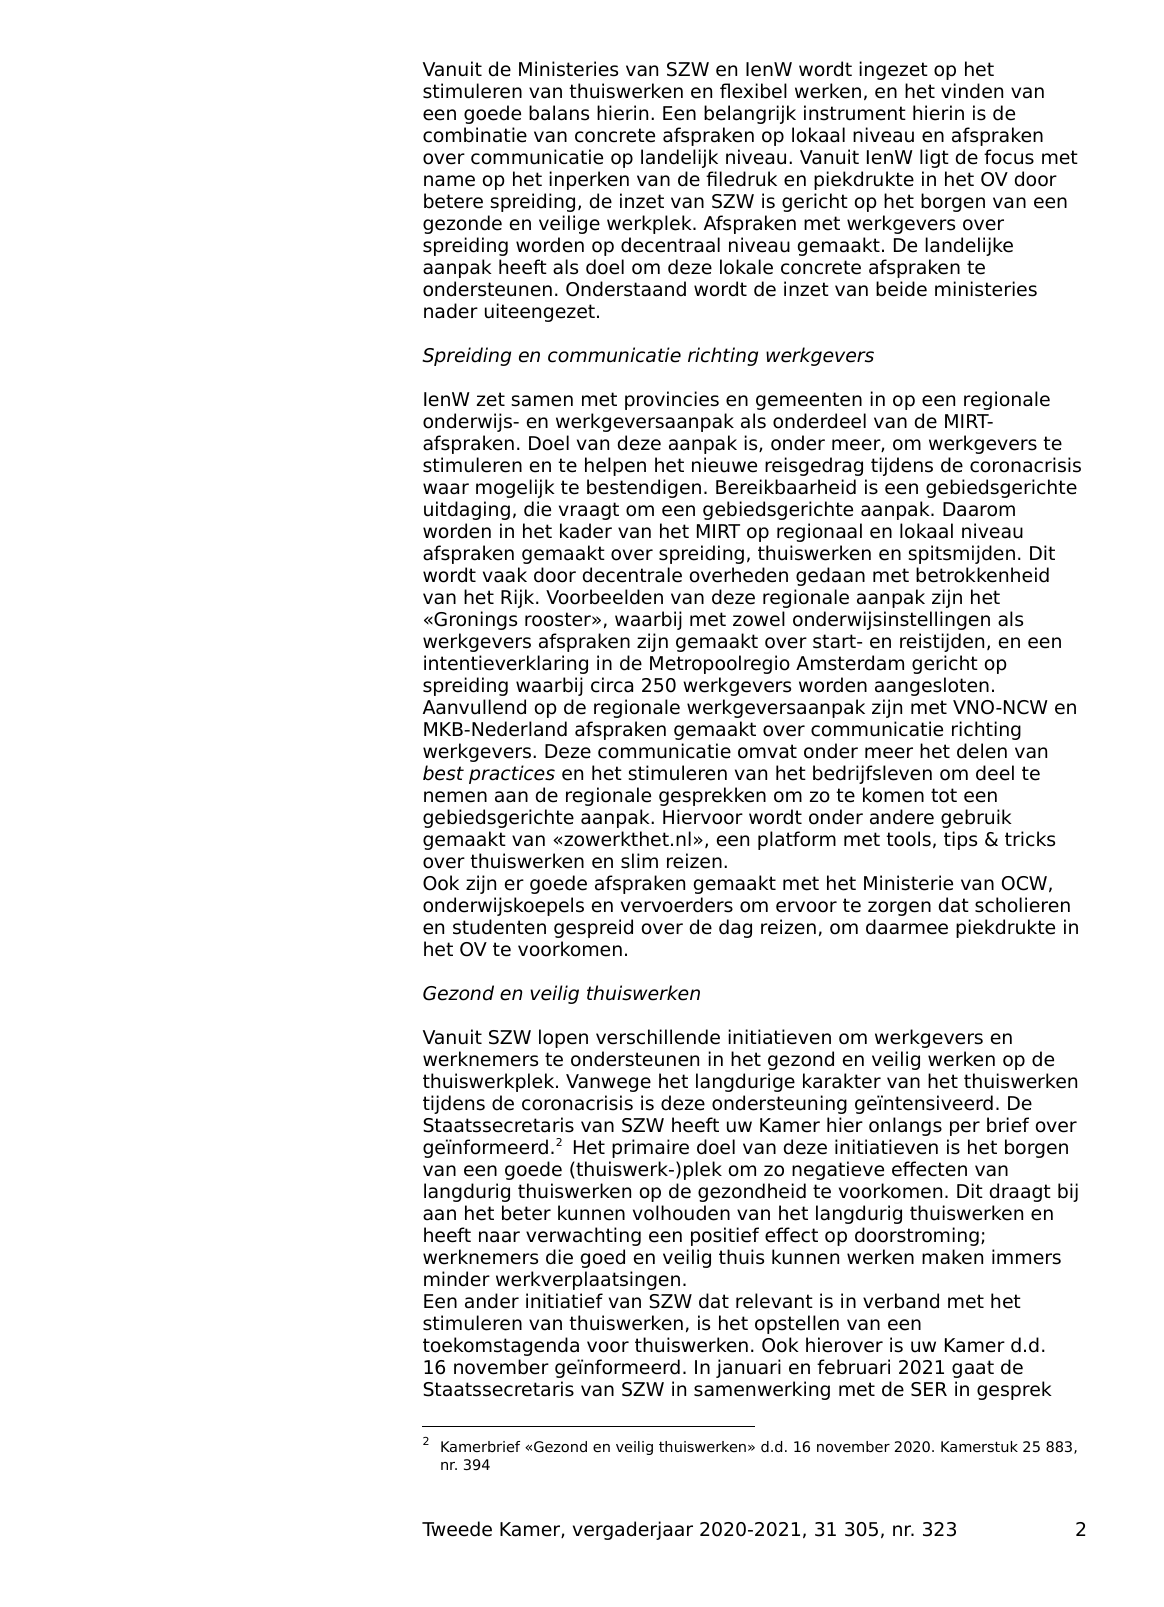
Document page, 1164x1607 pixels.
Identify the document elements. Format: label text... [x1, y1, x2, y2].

text Kamerbrief «Gezond en veilig thuiswerken» d.d. 16 november 2020. Kamerstuk 25 883, nr. 394 [422, 1435, 1087, 1474]
text IenW zet samen met provincies en gemeenten in op een regionale onderwijs- en werkgeversaanpak als onderdeel van de MIRT-afspraken. Doel van deze aanpak is, onder meer, om werkgevers te stimuleren en te helpen het nieuwe reisgedrag tijdens de coronacrisis waar mogelijk te bestendigen. Bereikbaarheid is een gebiedsgerichte uitdaging, die vraagt om een gebiedsgerichte aanpak. Daarom worden in het kader van het MIRT op regionaal en lokaal niveau afspraken gemaakt over spreiding, thuiswerken en spitsmijden. Dit wordt vaak door decentrale overheden gedaan met betrokkenheid van het Rijk. Voorbeelden van deze regionale aanpak zijn het «Gronings rooster», waarbij met zowel onderwijsinstellingen als werkgevers afspraken zijn gemaakt over start- en reistijden, en een intentieverklaring in de Metropoolregio Amsterdam gericht op spreiding waarbij circa 250 werkgevers worden aangesloten. [422, 389, 1087, 697]
text Vanuit de Ministeries van SZW en IenW wordt ingezet op het stimuleren van thuiswerken en flexibel werken, en het vinden van een goede balans hierin. Een belangrijk instrument hierin is de combinatie van concrete afspraken op lokaal niveau en afspraken over communicatie op landelijk niveau. Vanuit IenW ligt de focus met name op het inperken van de filedruk en piekdrukte in het OV door betere spreiding, de inzet van SZW is gericht op het borgen van een gezonde en veilige werkplek. Afspraken met werkgevers over spreiding worden op decentraal niveau gemaakt. De landelijke aanpak heeft als doel om deze lokale concrete afspraken te ondersteunen. Onderstaand wordt de inzet van beide ministeries nader uiteengezet. [422, 59, 1087, 323]
text Vanuit SZW lopen verschillende initiatieven om werkgevers en werknemers te ondersteunen in het gezond en veilig werken op de thuiswerkplek. Vanwege het langdurige karakter van het thuiswerken tijdens de coronacrisis is deze ondersteuning geïntensiveerd. De Staatssecretaris van SZW heeft uw Kamer hier onlangs per brief over geïnformeerd. Het primaire doel van deze initiatieven is het borgen van een goede (thuiswerk-)plek om zo negatieve effecten van langdurig thuiswerken op de gezondheid te voorkomen. Dit draagt bij aan het beter kunnen volhouden van het langdurig thuiswerken en heeft naar verwachting een positief effect op doorstroming; werknemers die goed en veilig thuis kunnen werken maken immers minder werkverplaatsingen. [422, 1027, 1087, 1291]
text Ook zijn er goede afspraken gemaakt met het Ministerie van OCW, onderwijskoepels en vervoerders om ervoor te zorgen dat scholieren en studenten gespreid over de dag reizen, om daarmee piekdrukte in het OV te voorkomen. [422, 873, 1087, 961]
subtitle Gezond en veilig thuiswerken [422, 983, 1087, 1005]
text Aanvullend op de regionale werkgeversaanpak zijn met VNO-NCW en MKB-Nederland afspraken gemaakt over communicatie richting werkgevers. Deze communicatie omvat onder meer het delen van best practices en het stimuleren van het bedrijfsleven om deel te nemen aan de regionale gesprekken om zo te komen tot een gebiedsgerichte aanpak. Hiervoor wordt onder andere gebruik gemaakt van «zowerkthet.nl», een platform met tools, tips & tricks over thuiswerken en slim reizen. [422, 697, 1087, 873]
text Een ander initiatief van SZW dat relevant is in verband met het stimuleren van thuiswerken, is het opstellen van een toekomstagenda voor thuiswerken. Ook hierover is uw Kamer d.d. 16 november geïnformeerd. In januari en februari 2021 gaat de Staatssecretaris van SZW in samenwerking met de SER in gesprek [422, 1291, 1087, 1401]
subtitle Spreiding en communicatie richting werkgevers [422, 345, 1087, 367]
